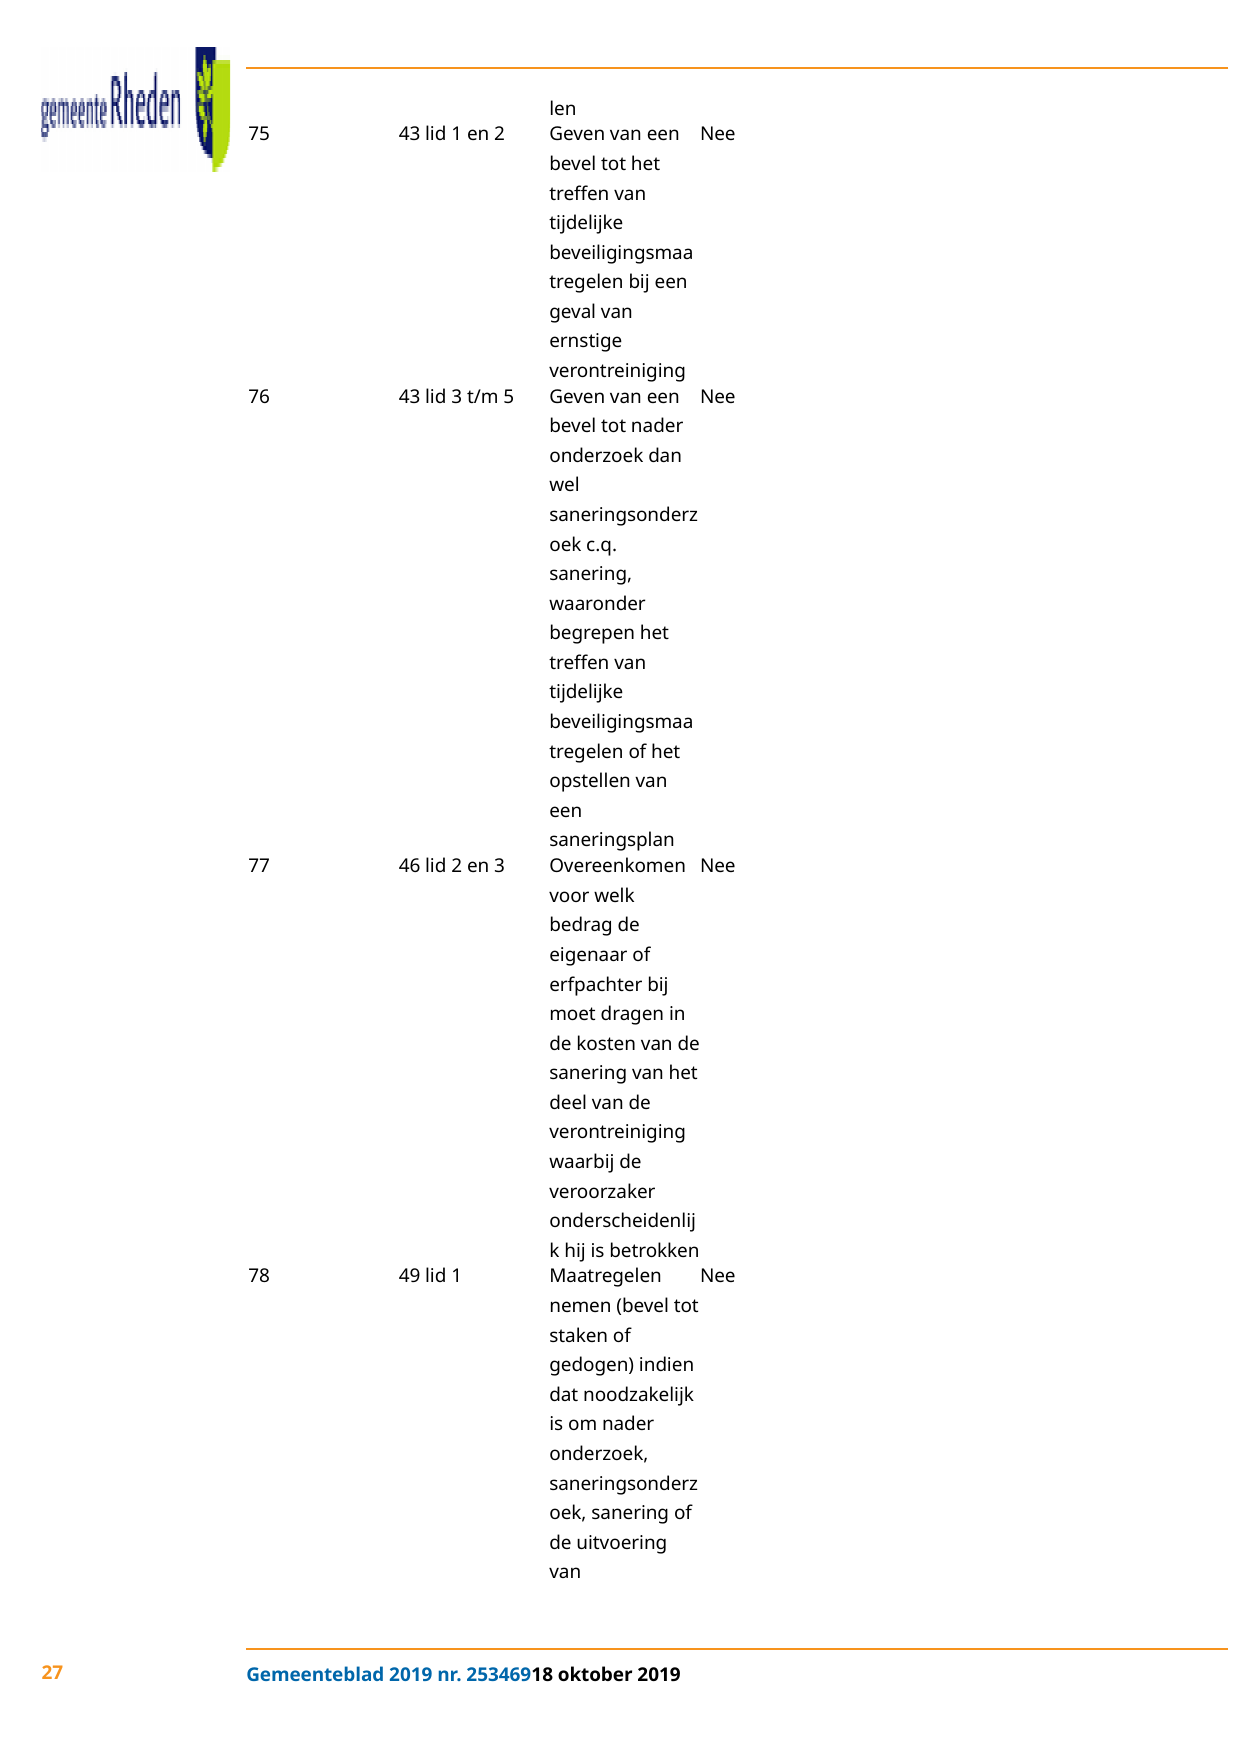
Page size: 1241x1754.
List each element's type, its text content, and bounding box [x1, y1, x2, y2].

table_cell [1001, 121, 1152, 383]
table_cell [850, 121, 1001, 383]
table_cell [850, 853, 1001, 1263]
table_cell 78 [248, 1263, 398, 1584]
table_cell Nee [700, 853, 850, 1263]
table_cell 46 lid 2 en 3 [399, 853, 549, 1263]
table_cell Nee [700, 1263, 850, 1584]
table_cell len [549, 95, 700, 121]
table_cell 43 lid 3 t/m 5 [399, 383, 549, 852]
table_cell [399, 95, 549, 121]
table_cell [850, 1263, 1001, 1584]
table_cell 77 [248, 853, 398, 1263]
table_cell [700, 95, 850, 121]
table_cell Geven van een bevel tot het treffen van tijdelijke beveiligingsmaatregelen bij een geval van ernstige verontreiniging [549, 121, 700, 383]
table_cell Nee [700, 121, 850, 383]
table_cell [1001, 853, 1152, 1263]
table_cell [1001, 1263, 1152, 1584]
table_cell 75 [248, 121, 398, 383]
table_cell [1001, 383, 1152, 852]
table_cell 49 lid 1 [399, 1263, 549, 1584]
table_cell 43 lid 1 en 2 [399, 121, 549, 383]
table_cell 76 [248, 383, 398, 852]
table_cell Nee [700, 383, 850, 852]
table_cell [1001, 95, 1152, 121]
table_cell [850, 95, 1001, 121]
table_cell Geven van een bevel tot nader onderzoek dan wel saneringsonderzoek c.q. sanering, waaronder begrepen het treffen van tijdelijke beveiligingsmaatregelen of het opstellen van een saneringsplan [549, 383, 700, 852]
table_cell Maatregelen nemen (bevel tot staken of gedogen) indien dat noodzakelijk is om nader onderzoek, saneringsonderzoek, sanering of de uitvoering van [549, 1263, 700, 1584]
table_cell [850, 383, 1001, 852]
table_cell [248, 95, 398, 121]
picture [41, 47, 231, 172]
table_cell Overeenkomen voor welk bedrag de eigenaar of erfpachter bij moet dragen in de kosten van de sanering van het deel van de verontreiniging waarbij de veroorzaker onderscheidenlijk hij is betrokken [549, 853, 700, 1263]
